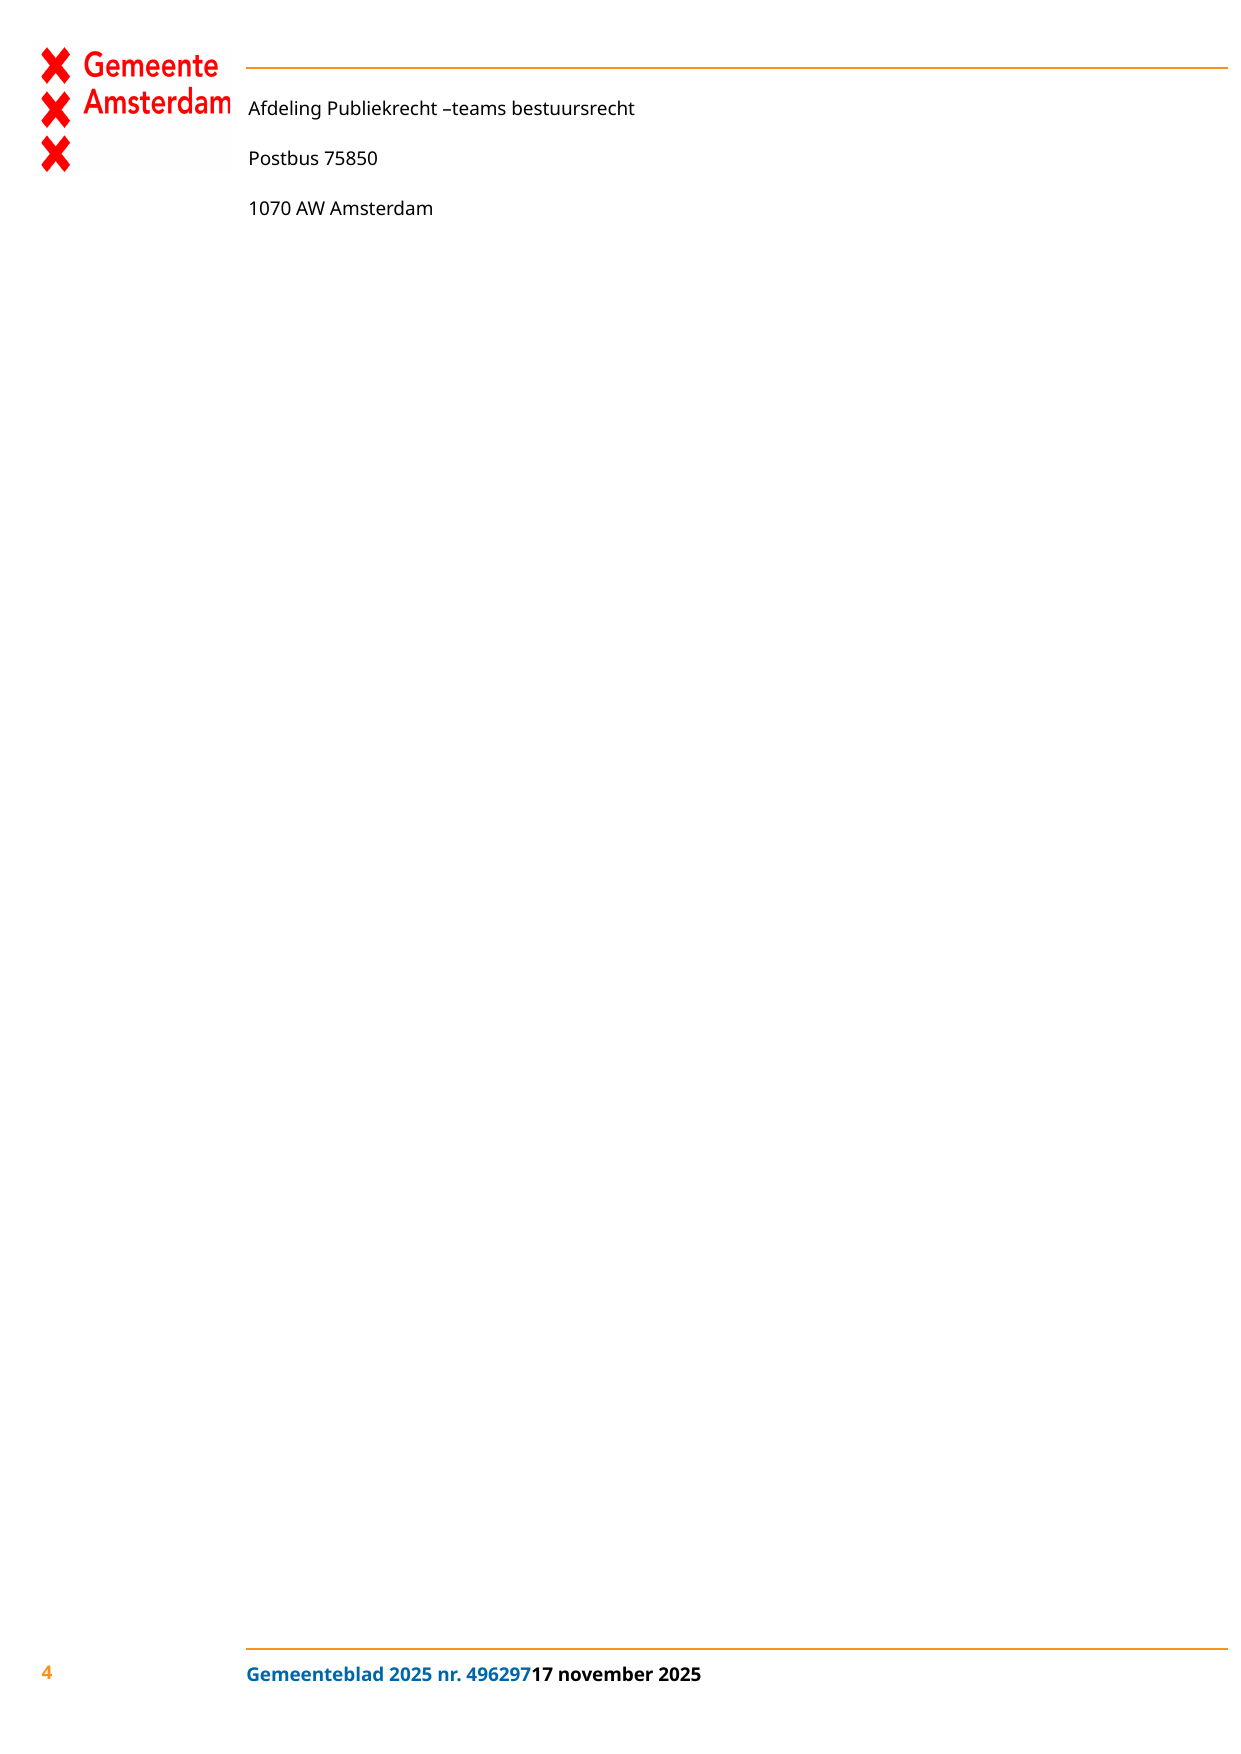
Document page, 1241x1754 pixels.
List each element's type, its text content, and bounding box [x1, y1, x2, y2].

text Postbus 75850 [248, 145, 1152, 171]
text 1070 AW Amsterdam [248, 196, 1152, 221]
picture [41, 47, 231, 172]
text Afdeling Publiekrecht –teams bestuursrecht [248, 95, 1152, 121]
